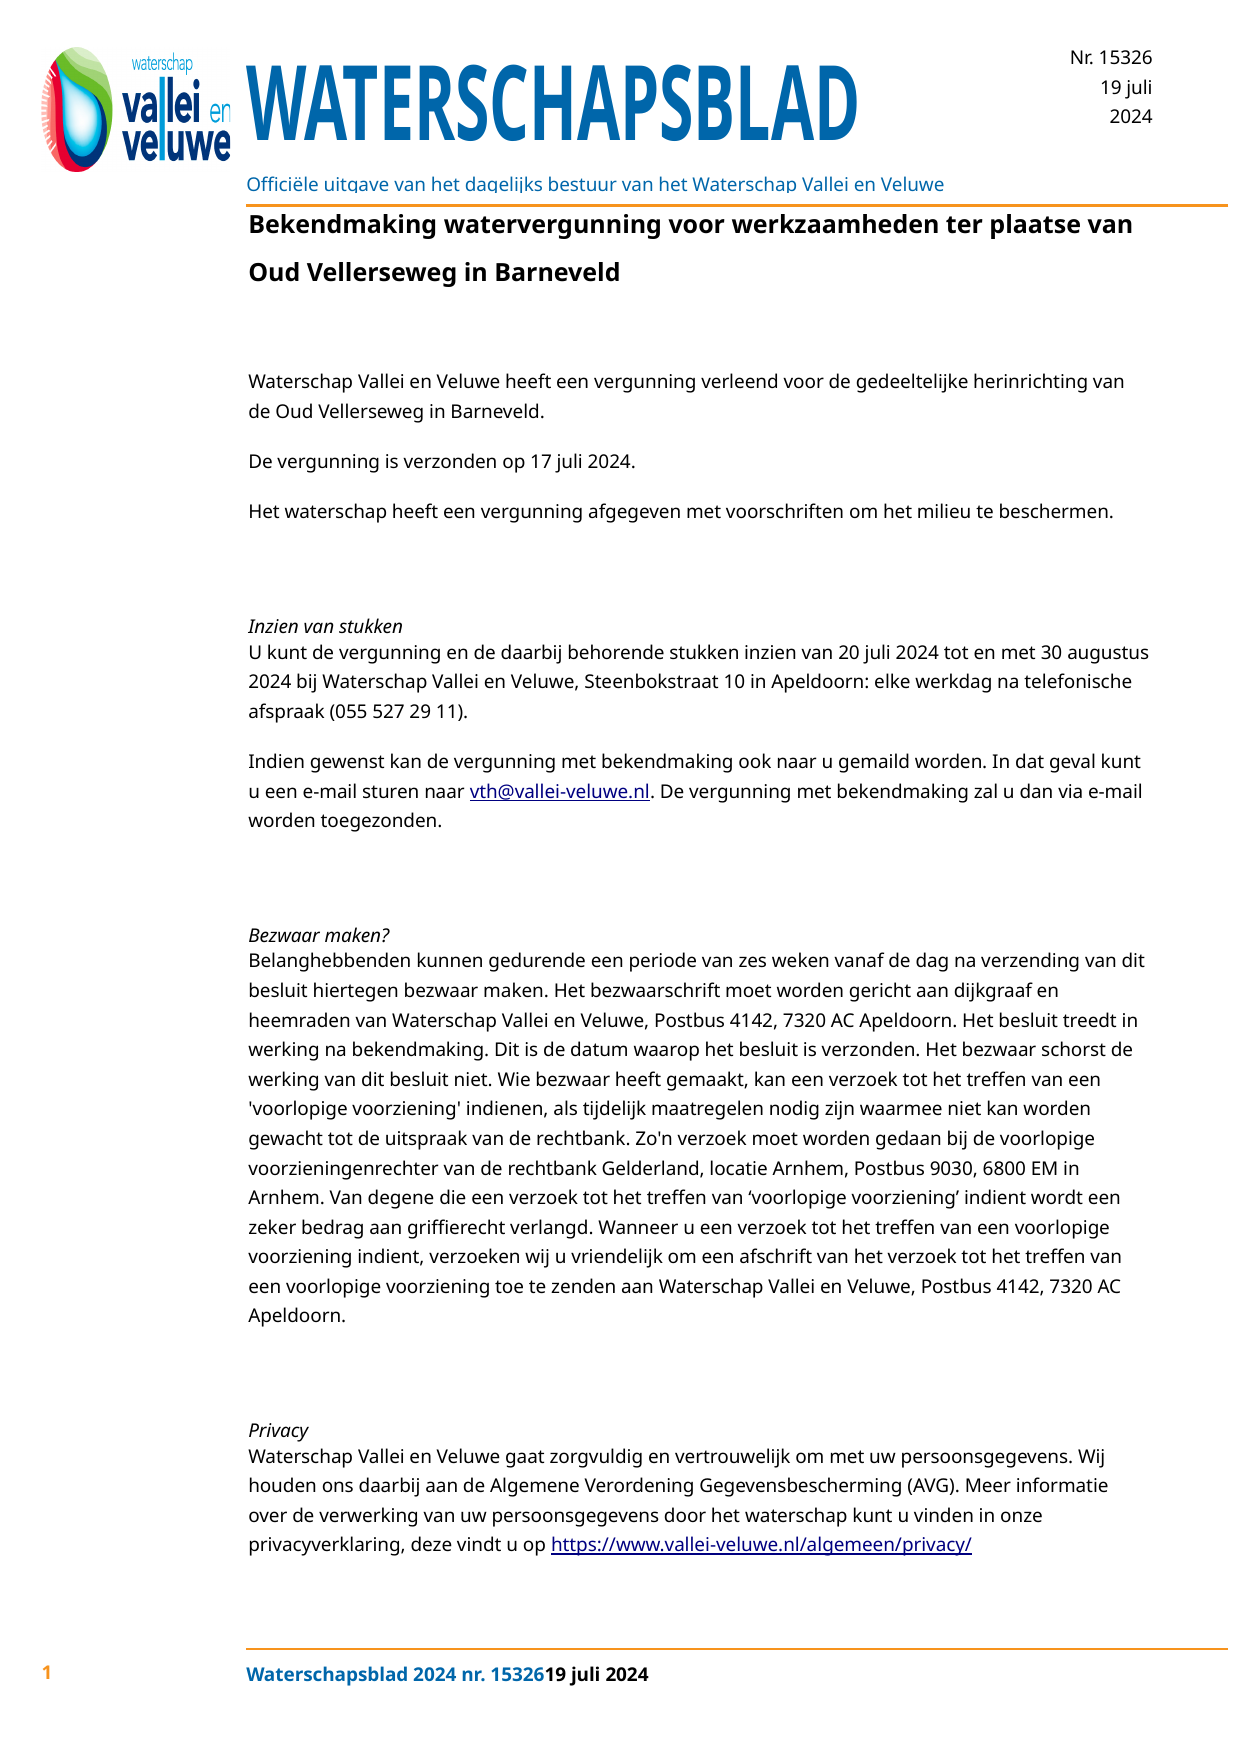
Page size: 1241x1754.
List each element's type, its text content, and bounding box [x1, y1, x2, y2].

text Belanghebbenden kunnen gedurende een periode van zes weken vanaf de dag na verzending van dit besluit hiertegen bezwaar maken. Het bezwaarschrift moet worden gericht aan dijkgraaf en heemraden van Waterschap Vallei en Veluwe, Postbus 4142, 7320 AC Apeldoorn. Het besluit treedt in werking na bekendmaking. Dit is de datum waarop het besluit is verzonden. Het bezwaar schorst de werking van dit besluit niet. Wie bezwaar heeft gemaakt, kan een verzoek tot het treffen van een 'voorlopige voorziening' indienen, als tijdelijk maatregelen nodig zijn waarmee niet kan worden gewacht tot de uitspraak van de rechtbank. Zo'n verzoek moet worden gedaan bij de voorlopige voorzieningenrechter van de rechtbank Gelderland, locatie Arnhem, Postbus 9030, 6800 EM in Arnhem. Van degene die een verzoek tot het treffen van ‘voorlopige voorziening’ indient wordt een zeker bedrag aan griffierecht verlangd. Wanneer u een verzoek tot het treffen van een voorlopige voorziening indient, verzoeken wij u vriendelijk om een afschrift van het verzoek tot het treffen van een voorlopige voorziening toe te zenden aan Waterschap Vallei en Veluwe, Postbus 4142, 7320 AC Apeldoorn. [248, 948, 1152, 1328]
text Waterschap Vallei en Veluwe gaat zorgvuldig en vertrouwelijk om met uw persoonsgegevens. Wij houden ons daarbij aan de Algemene Verordening Gegevensbescherming (AVG). Meer informatie over de verwerking van uw persoonsgegevens door het waterschap kunt u vinden in onze privacyverklaring, deze vindt u op https://www.vallei-veluwe.nl/algemeen/privacy/ [248, 1443, 1152, 1557]
text U kunt de vergunning en de daarbij behorende stukken inzien van 20 juli 2024 tot en met 30 augustus 2024 bij Waterschap Vallei en Veluwe, Steenbokstraat 10 in Apeldoorn: elke werkdag na telefonische afspraak (055 527 29 11). [248, 639, 1152, 724]
text Bekendmaking watervergunning voor werkzaamheden ter plaatse van Oud Vellerseweg in Barneveld [248, 207, 1152, 288]
picture [41, 47, 231, 172]
text De vergunning is verzonden op 17 juli 2024. [248, 448, 1152, 474]
text Bezwaar maken? [248, 922, 1152, 948]
text Het waterschap heeft een vergunning afgegeven met voorschriften om het milieu te beschermen. [248, 499, 1152, 524]
text Privacy [248, 1417, 1152, 1443]
text Indien gewenst kan de vergunning met bekendmaking ook naar u gemaild worden. In dat geval kunt u een e-mail sturen naar vth@vallei-veluwe.nl. De vergunning met bekendmaking zal u dan via e-mail worden toegezonden. [248, 748, 1152, 833]
text Waterschap Vallei en Veluwe heeft een vergunning verleend voor de gedeeltelijke herinrichting van de Oud Vellerseweg in Barneveld. [248, 368, 1152, 424]
text Inzien van stukken [248, 613, 1152, 639]
